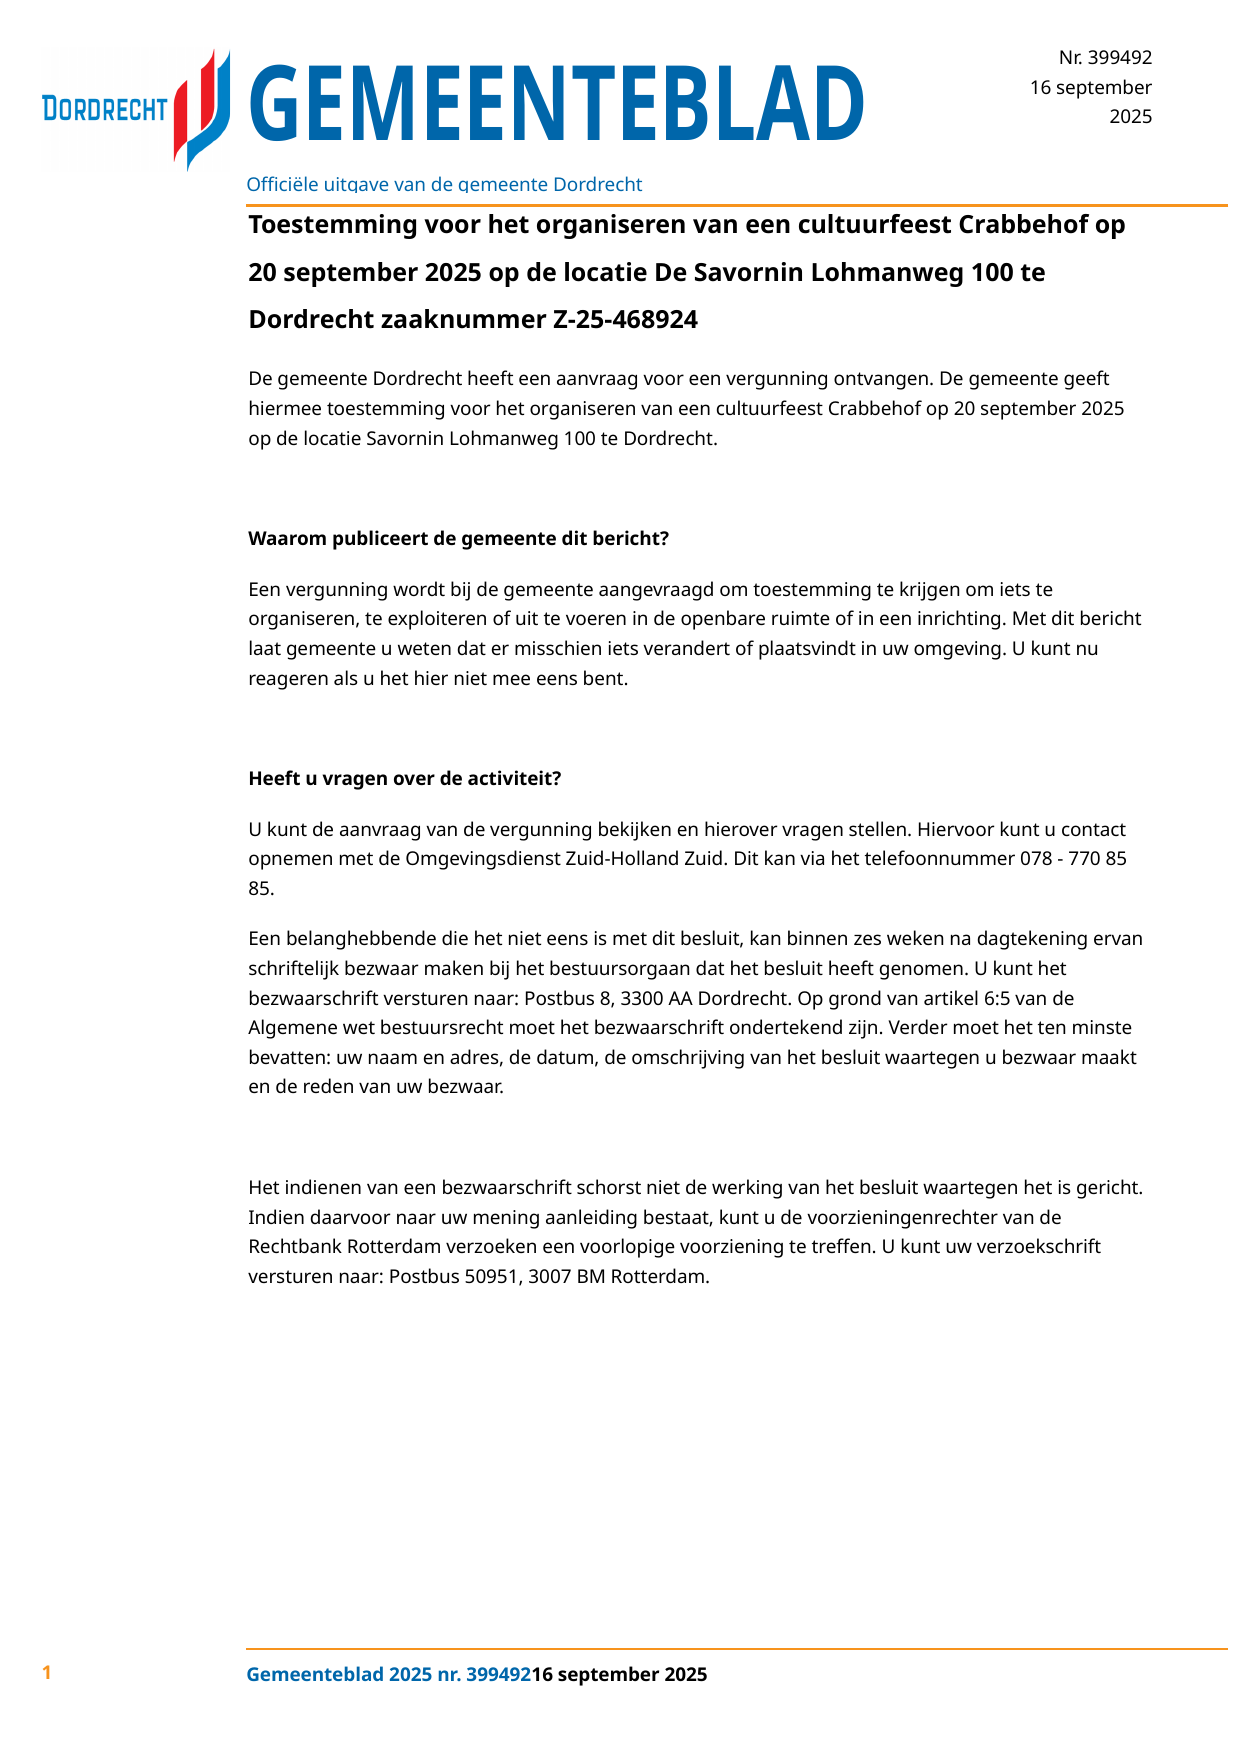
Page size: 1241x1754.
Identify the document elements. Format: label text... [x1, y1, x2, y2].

text De gemeente Dordrecht heeft een aanvraag voor een vergunning ontvangen. De gemeente geeft hiermee toestemming voor het organiseren van een cultuurfeest Crabbehof op 20 september 2025 op de locatie Savornin Lohmanweg 100 te Dordrecht. [248, 366, 1152, 450]
text Een vergunning wordt bij de gemeente aangevraagd om toestemming te krijgen om iets te organiseren, te exploiteren of uit te voeren in de openbare ruimte of in een inrichting. Met dit bericht laat gemeente u weten dat er misschien iets verandert of plaatsvindt in uw omgeving. U kunt nu reageren als u het hier niet mee eens bent. [248, 576, 1152, 690]
text Waarom publiceert de gemeente dit bericht? [248, 526, 1152, 551]
text Heeft u vragen over de activiteit? [248, 766, 1152, 791]
text Het indienen van een bezwaarschrift schorst niet de werking van het besluit waartegen het is gericht. Indien daarvoor naar uw mening aanleiding bestaat, kunt u de voorzieningenrechter van de Rechtbank Rotterdam verzoeken een voorlopige voorziening te treffen. U kunt uw verzoekschrift versturen naar: Postbus 50951, 3007 BM Rotterdam. [248, 1174, 1152, 1289]
picture [41, 47, 231, 172]
text Een belanghebbende die het niet eens is met dit besluit, kan binnen zes weken na dagtekening ervan schriftelijk bezwaar maken bij het bestuursorgaan dat het besluit heeft genomen. U kunt het bezwaarschrift versturen naar: Postbus 8, 3300 AA Dordrecht. Op grond van artikel 6:5 van de Algemene wet bestuursrecht moet het bezwaarschrift ondertekend zijn. Verder moet het ten minste bevatten: uw naam en adres, de datum, de omschrijving van het besluit waartegen u bezwaar maakt en de reden van uw bezwaar. [248, 926, 1152, 1099]
text Toestemming voor het organiseren van een cultuurfeest Crabbehof op 20 september 2025 op de locatie De Savornin Lohmanweg 100 te Dordrecht zaaknummer Z-25-468924 [248, 207, 1152, 336]
text U kunt de aanvraag van de vergunning bekijken en hierover vragen stellen. Hiervoor kunt u contact opnemen met de Omgevingsdienst Zuid-Holland Zuid. Dit kan via het telefoonnummer 078 - 770 85 85. [248, 816, 1152, 901]
